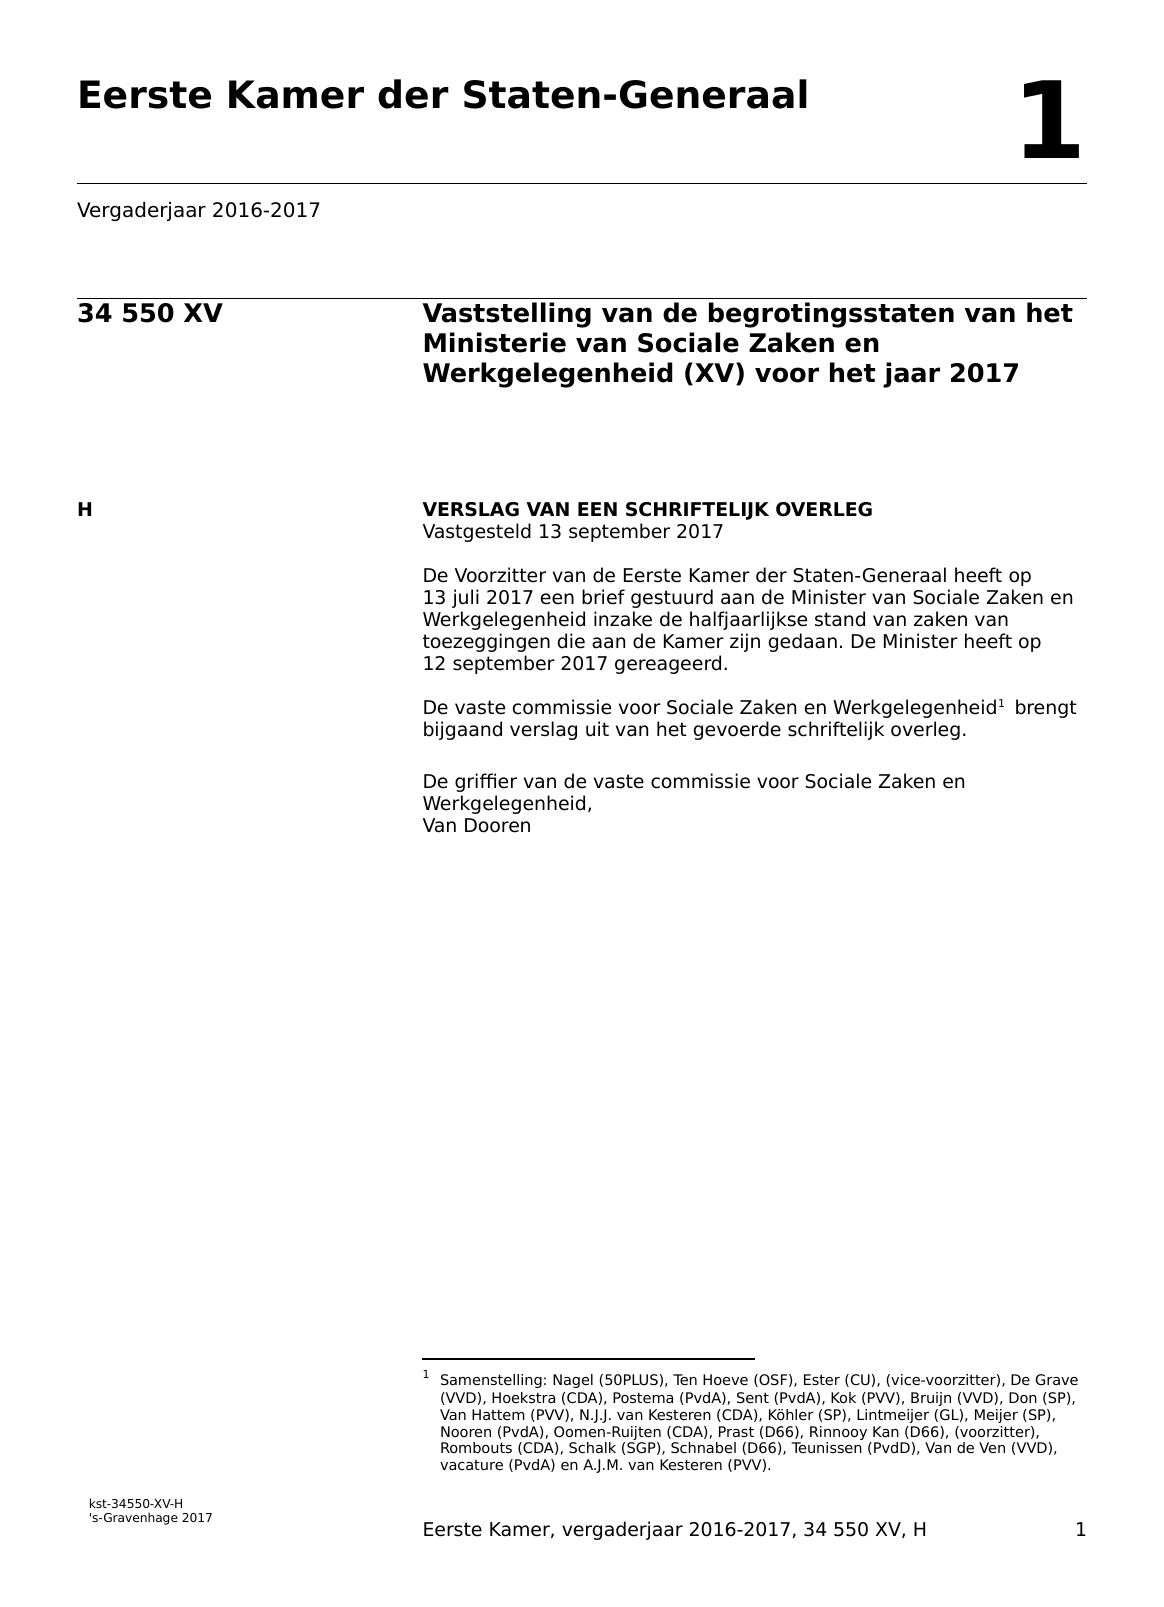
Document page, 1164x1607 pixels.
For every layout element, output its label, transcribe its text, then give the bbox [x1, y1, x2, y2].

text Vastgesteld 13 september 2017 [422, 521, 1087, 543]
table_header Eerste Kamer der Staten-Generaal [77, 59, 886, 183]
subtitle H VERSLAG VAN EEN SCHRIFTELIJK OVERLEG [77, 499, 1087, 521]
text kst-34550-XV-H [88, 1497, 323, 1511]
text De Voorzitter van de Eerste Kamer der Staten-Generaal heeft op 13 juli 2017 een brief gestuurd aan de Minister van Sociale Zaken en Werkgelegenheid inzake de halfjaarlijkse stand van zaken van toezeggingen die aan de Kamer zijn gedaan. De Minister heeft op 12 september 2017 gereageerd. [422, 565, 1087, 675]
text De griffier van de vaste commissie voor Sociale Zaken en Werkgelegenheid, Van Dooren [422, 771, 1087, 837]
table_cell Vergaderjaar 2016-2017 [77, 184, 1087, 298]
text 's-Gravenhage 2017 [88, 1511, 323, 1525]
table_header 1 [886, 59, 1087, 183]
text Samenstelling: Nagel (50PLUS), Ten Hoeve (OSF), Ester (CU), (vice-voorzitter), De Grave (VVD), Hoekstra (CDA), Postema (PvdA), Sent (PvdA), Kok (PVV), Bruijn (VVD), Don (SP), Van Hattem (PVV), N.J.J. van Kesteren (CDA), Köhler (SP), Lintmeijer (GL), Meijer (SP), Nooren (PvdA), Oomen-Ruijten (CDA), Prast (D66), Rinnooy Kan (D66), (voorzitter), Rombouts (CDA), Schalk (SGP), Schnabel (D66), Teunissen (PvdD), Van de Ven (VVD), vacature (PvdA) en A.J.M. van Kesteren (PVV). [422, 1368, 1087, 1474]
subtitle 34 550 XV Vaststelling van de begrotingsstaten van het Ministerie van Sociale Zaken en Werkgelegenheid (XV) voor het jaar 2017 [77, 299, 1087, 388]
text De vaste commissie voor Sociale Zaken en Werkgelegenheid brengt bijgaand verslag uit van het gevoerde schriftelijk overleg. [422, 697, 1087, 741]
